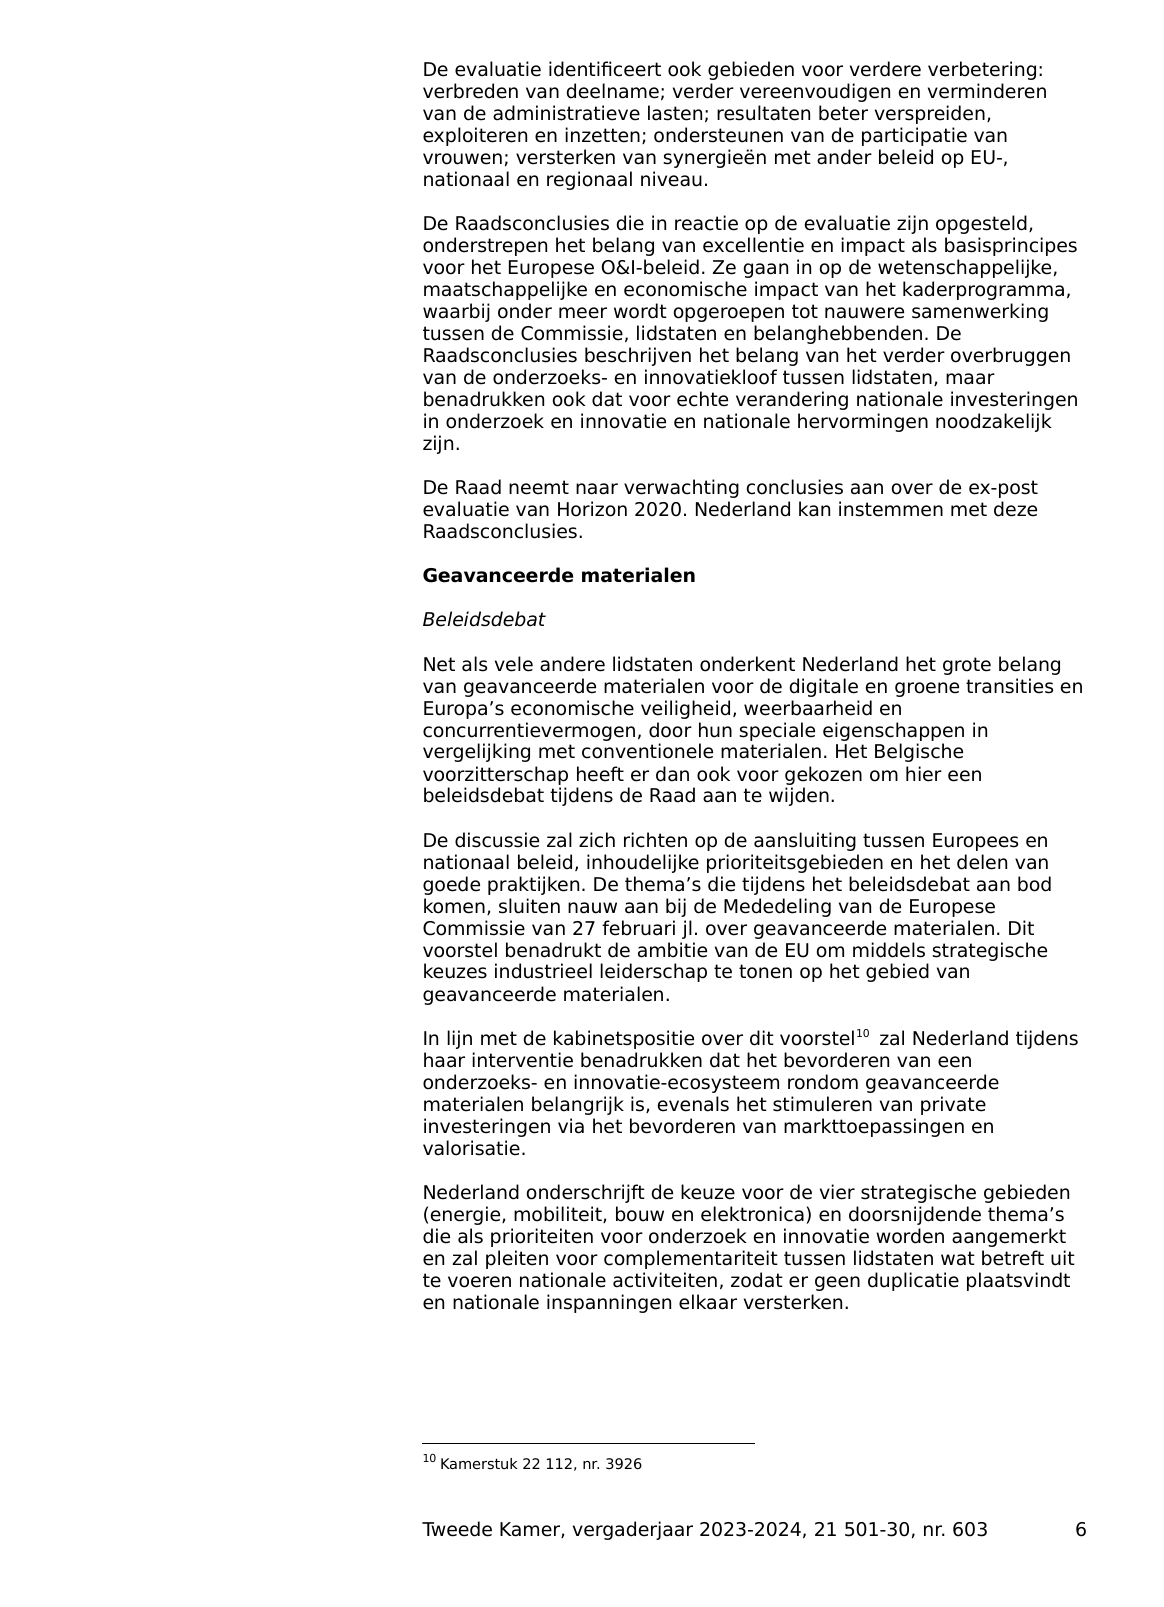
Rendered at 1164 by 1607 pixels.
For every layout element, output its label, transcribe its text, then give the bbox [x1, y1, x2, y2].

text Nederland onderschrijft de keuze voor de vier strategische gebieden (energie, mobiliteit, bouw en elektronica) en doorsnijdende thema’s die als prioriteiten voor onderzoek en innovatie worden aangemerkt en zal pleiten voor complementariteit tussen lidstaten wat betreft uit te voeren nationale activiteiten, zodat er geen duplicatie plaatsvindt en nationale inspanningen elkaar versterken. [422, 1182, 1087, 1313]
text De evaluatie identificeert ook gebieden voor verdere verbetering: verbreden van deelname; verder vereenvoudigen en verminderen van de administratieve lasten; resultaten beter verspreiden, exploiteren en inzetten; ondersteunen van de participatie van vrouwen; versterken van synergieën met ander beleid op EU-, nationaal en regionaal niveau. [422, 59, 1087, 191]
text De Raadsconclusies die in reactie op de evaluatie zijn opgesteld, onderstrepen het belang van excellentie en impact als basisprincipes voor het Europese O&I-beleid. Ze gaan in op de wetenschappelijke, maatschappelijke en economische impact van het kaderprogramma, waarbij onder meer wordt opgeroepen tot nauwere samenwerking tussen de Commissie, lidstaten en belanghebbenden. De Raadsconclusies beschrijven het belang van het verder overbruggen van de onderzoeks- en innovatiekloof tussen lidstaten, maar benadrukken ook dat voor echte verandering nationale investeringen in onderzoek en innovatie en nationale hervormingen noodzakelijk zijn. [422, 213, 1087, 455]
text De discussie zal zich richten op de aansluiting tussen Europees en nationaal beleid, inhoudelijke prioriteitsgebieden en het delen van goede praktijken. De thema’s die tijdens het beleidsdebat aan bod komen, sluiten nauw aan bij de Mededeling van de Europese Commissie van 27 februari jl. over geavanceerde materialen. Dit voorstel benadrukt de ambitie van de EU om middels strategische keuzes industrieel leiderschap te tonen op het gebied van geavanceerde materialen. [422, 829, 1087, 1005]
text Kamerstuk 22 112, nr. 3926 [422, 1452, 1087, 1474]
subtitle Geavanceerde materialen [422, 565, 1087, 587]
text Net als vele andere lidstaten onderkent Nederland het grote belang van geavanceerde materialen voor de digitale en groene transities en Europa’s economische veiligheid, weerbaarheid en concurrentievermogen, door hun speciale eigenschappen in vergelijking met conventionele materialen. Het Belgische voorzitterschap heeft er dan ook voor gekozen om hier een beleidsdebat tijdens de Raad aan te wijden. [422, 653, 1087, 807]
text De Raad neemt naar verwachting conclusies aan over de ex-post evaluatie van Horizon 2020. Nederland kan instemmen met deze Raadsconclusies. [422, 477, 1087, 543]
subtitle Beleidsdebat [422, 609, 1087, 631]
text In lijn met de kabinetspositie over dit voorstel zal Nederland tijdens haar interventie benadrukken dat het bevorderen van een onderzoeks- en innovatie-ecosysteem rondom geavanceerde materialen belangrijk is, evenals het stimuleren van private investeringen via het bevorderen van markttoepassingen en valorisatie. [422, 1028, 1087, 1159]
